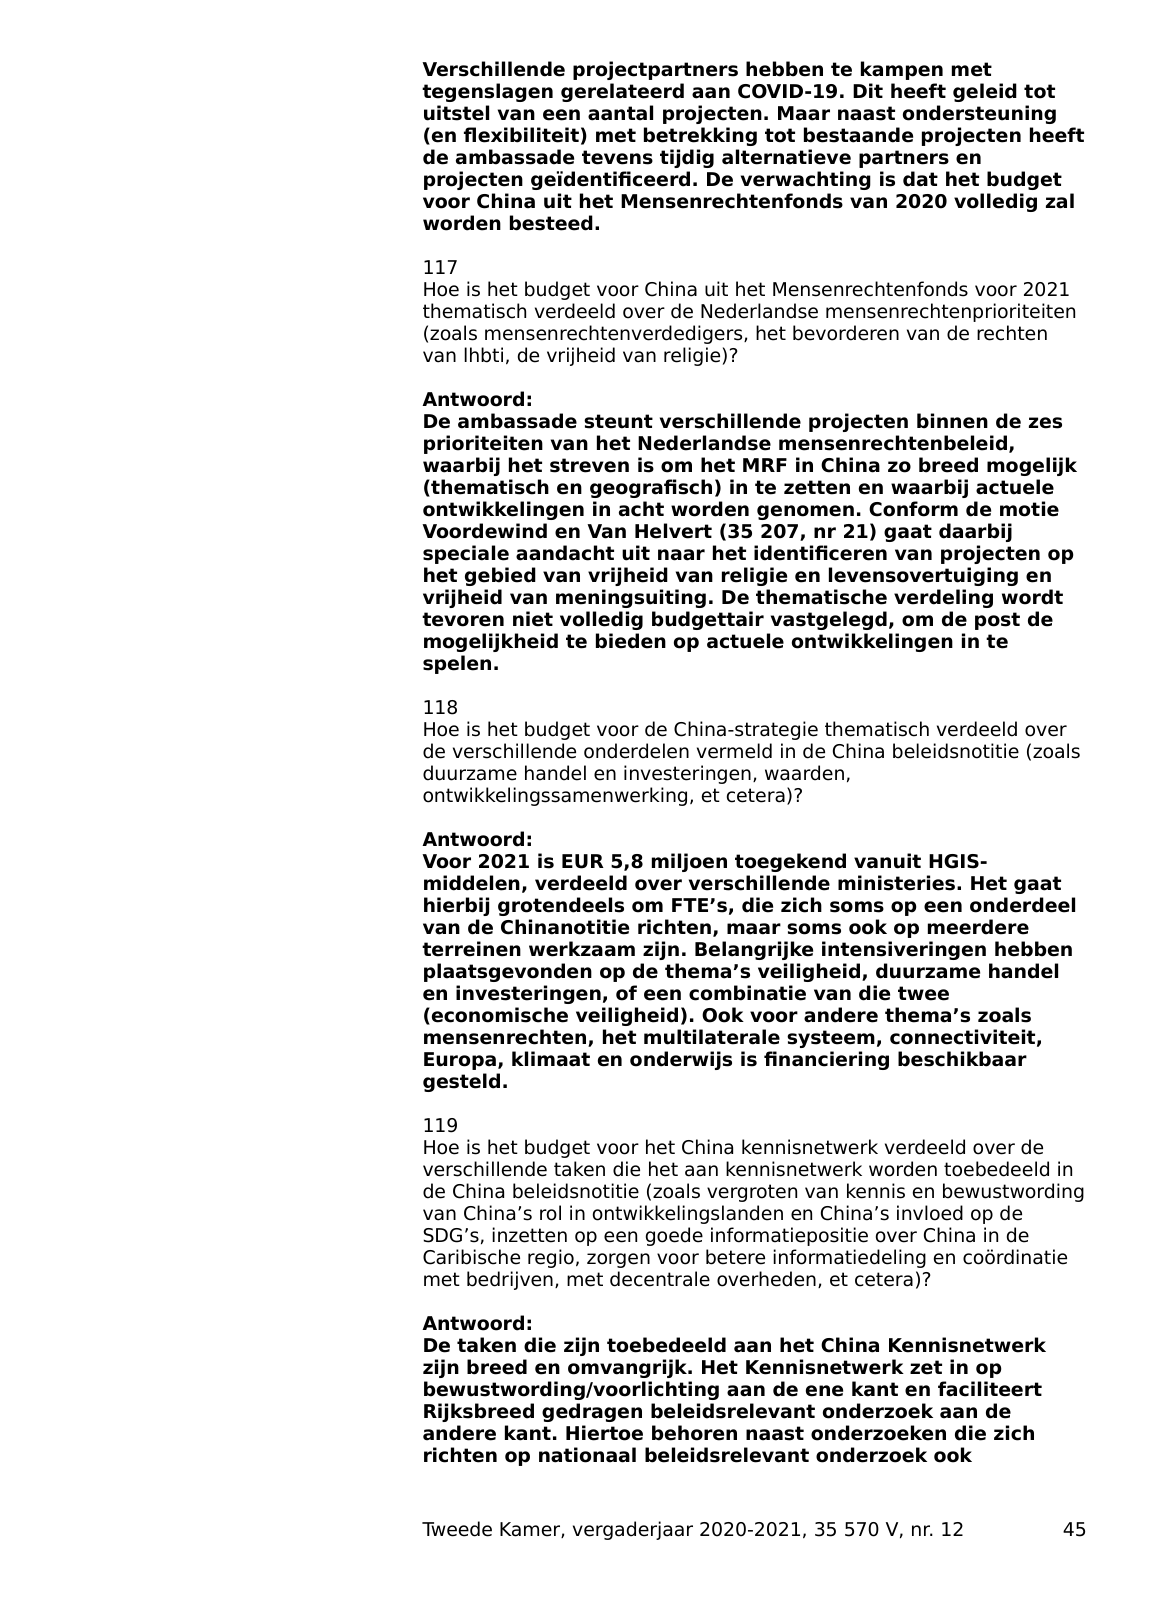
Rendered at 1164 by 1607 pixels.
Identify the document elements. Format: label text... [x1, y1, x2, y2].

text Hoe is het budget voor de China-strategie thematisch verdeeld over de verschillende onderdelen vermeld in de China beleidsnotitie (zoals duurzame handel en investeringen, waarden, ontwikkelingssamenwerking, et cetera)? [422, 719, 1087, 807]
text Voor 2021 is EUR 5,8 miljoen toegekend vanuit HGIS-middelen, verdeeld over verschillende ministeries. Het gaat hierbij grotendeels om FTE’s, die zich soms op een onderdeel van de Chinanotitie richten, maar soms ook op meerdere terreinen werkzaam zijn. Belangrijke intensiveringen hebben plaatsgevonden op de thema’s veiligheid, duurzame handel en investeringen, of een combinatie van die twee (economische veiligheid). Ook voor andere thema’s zoals mensenrechten, het multilaterale systeem, connectiviteit, Europa, klimaat en onderwijs is financiering beschikbaar gesteld. [422, 851, 1087, 1093]
text Antwoord: [422, 1313, 1087, 1335]
text De taken die zijn toebedeeld aan het China Kennisnetwerk zijn breed en omvangrijk. Het Kennisnetwerk zet in op bewustwording/voorlichting aan de ene kant en faciliteert Rijksbreed gedragen beleidsrelevant onderzoek aan de andere kant. Hiertoe behoren naast onderzoeken die zich richten op nationaal beleidsrelevant onderzoek ook [422, 1335, 1087, 1467]
text De ambassade steunt verschillende projecten binnen de zes prioriteiten van het Nederlandse mensenrechtenbeleid, waarbij het streven is om het MRF in China zo breed mogelijk (thematisch en geografisch) in te zetten en waarbij actuele ontwikkelingen in acht worden genomen. Conform de motie Voordewind en Van Helvert (35 207, nr 21) gaat daarbij speciale aandacht uit naar het identificeren van projecten op het gebied van vrijheid van religie en levensovertuiging en vrijheid van meningsuiting. De thematische verdeling wordt tevoren niet volledig budgettair vastgelegd, om de post de mogelijkheid te bieden op actuele ontwikkelingen in te spelen. [422, 411, 1087, 675]
text Verschillende projectpartners hebben te kampen met tegenslagen gerelateerd aan COVID-19. Dit heeft geleid tot uitstel van een aantal projecten. Maar naast ondersteuning (en flexibiliteit) met betrekking tot bestaande projecten heeft de ambassade tevens tijdig alternatieve partners en projecten geïdentificeerd. De verwachting is dat het budget voor China uit het Mensenrechtenfonds van 2020 volledig zal worden besteed. [422, 59, 1087, 235]
text Antwoord: [422, 389, 1087, 411]
text 117 [422, 257, 1087, 279]
text Antwoord: [422, 829, 1087, 851]
text Hoe is het budget voor het China kennisnetwerk verdeeld over de verschillende taken die het aan kennisnetwerk worden toebedeeld in de China beleidsnotitie (zoals vergroten van kennis en bewustwording van China’s rol in ontwikkelingslanden en China’s invloed op de SDG’s, inzetten op een goede informatiepositie over China in de Caribische regio, zorgen voor betere informatiedeling en coördinatie met bedrijven, met decentrale overheden, et cetera)? [422, 1137, 1087, 1291]
text 119 [422, 1115, 1087, 1137]
text 118 [422, 697, 1087, 719]
text Hoe is het budget voor China uit het Mensenrechtenfonds voor 2021 thematisch verdeeld over de Nederlandse mensenrechtenprioriteiten (zoals mensenrechtenverdedigers, het bevorderen van de rechten van lhbti, de vrijheid van religie)? [422, 279, 1087, 367]
